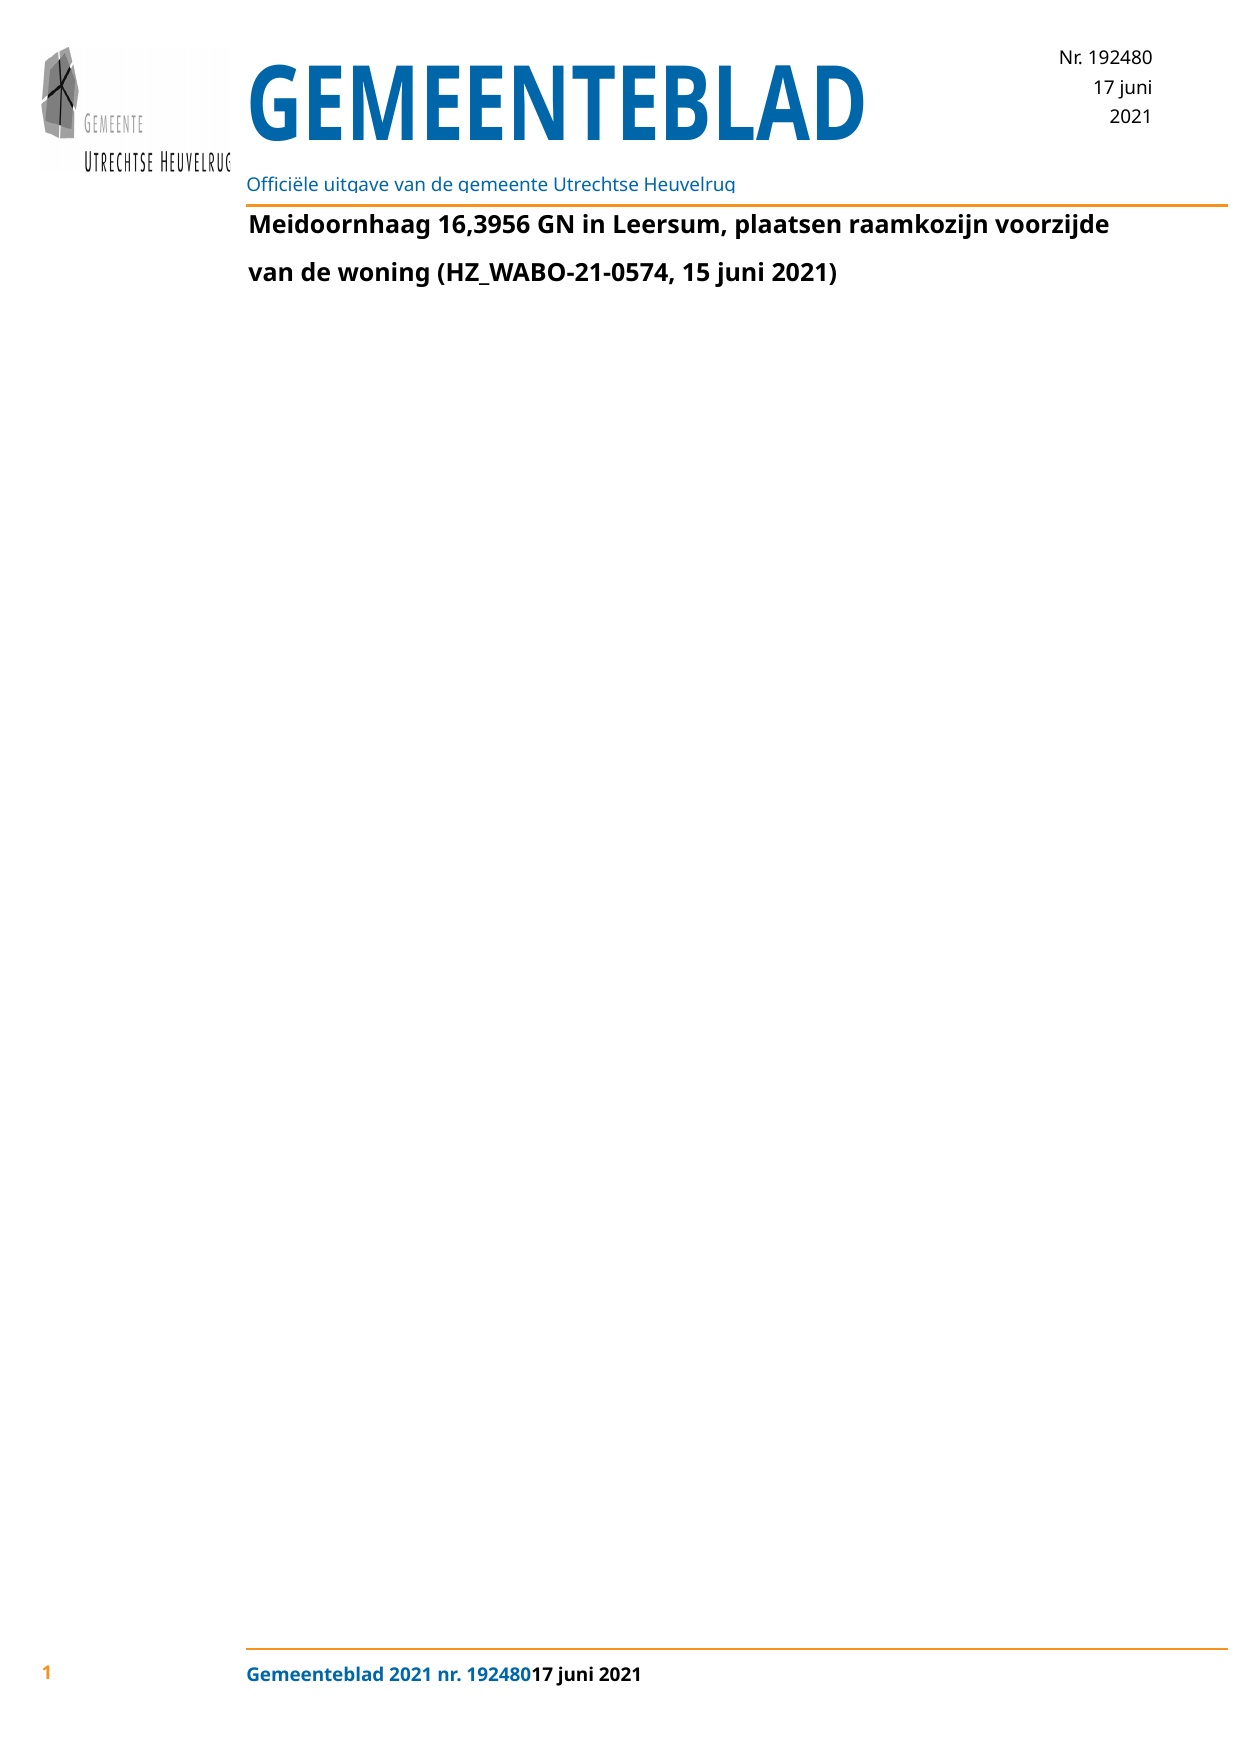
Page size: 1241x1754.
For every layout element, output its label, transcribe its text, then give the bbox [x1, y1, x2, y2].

text Meidoornhaag 16,3956 GN in Leersum, plaatsen raamkozijn voorzijde van de woning (HZ_WABO-21-0574, 15 juni 2021) [248, 207, 1152, 288]
picture [41, 47, 231, 172]
